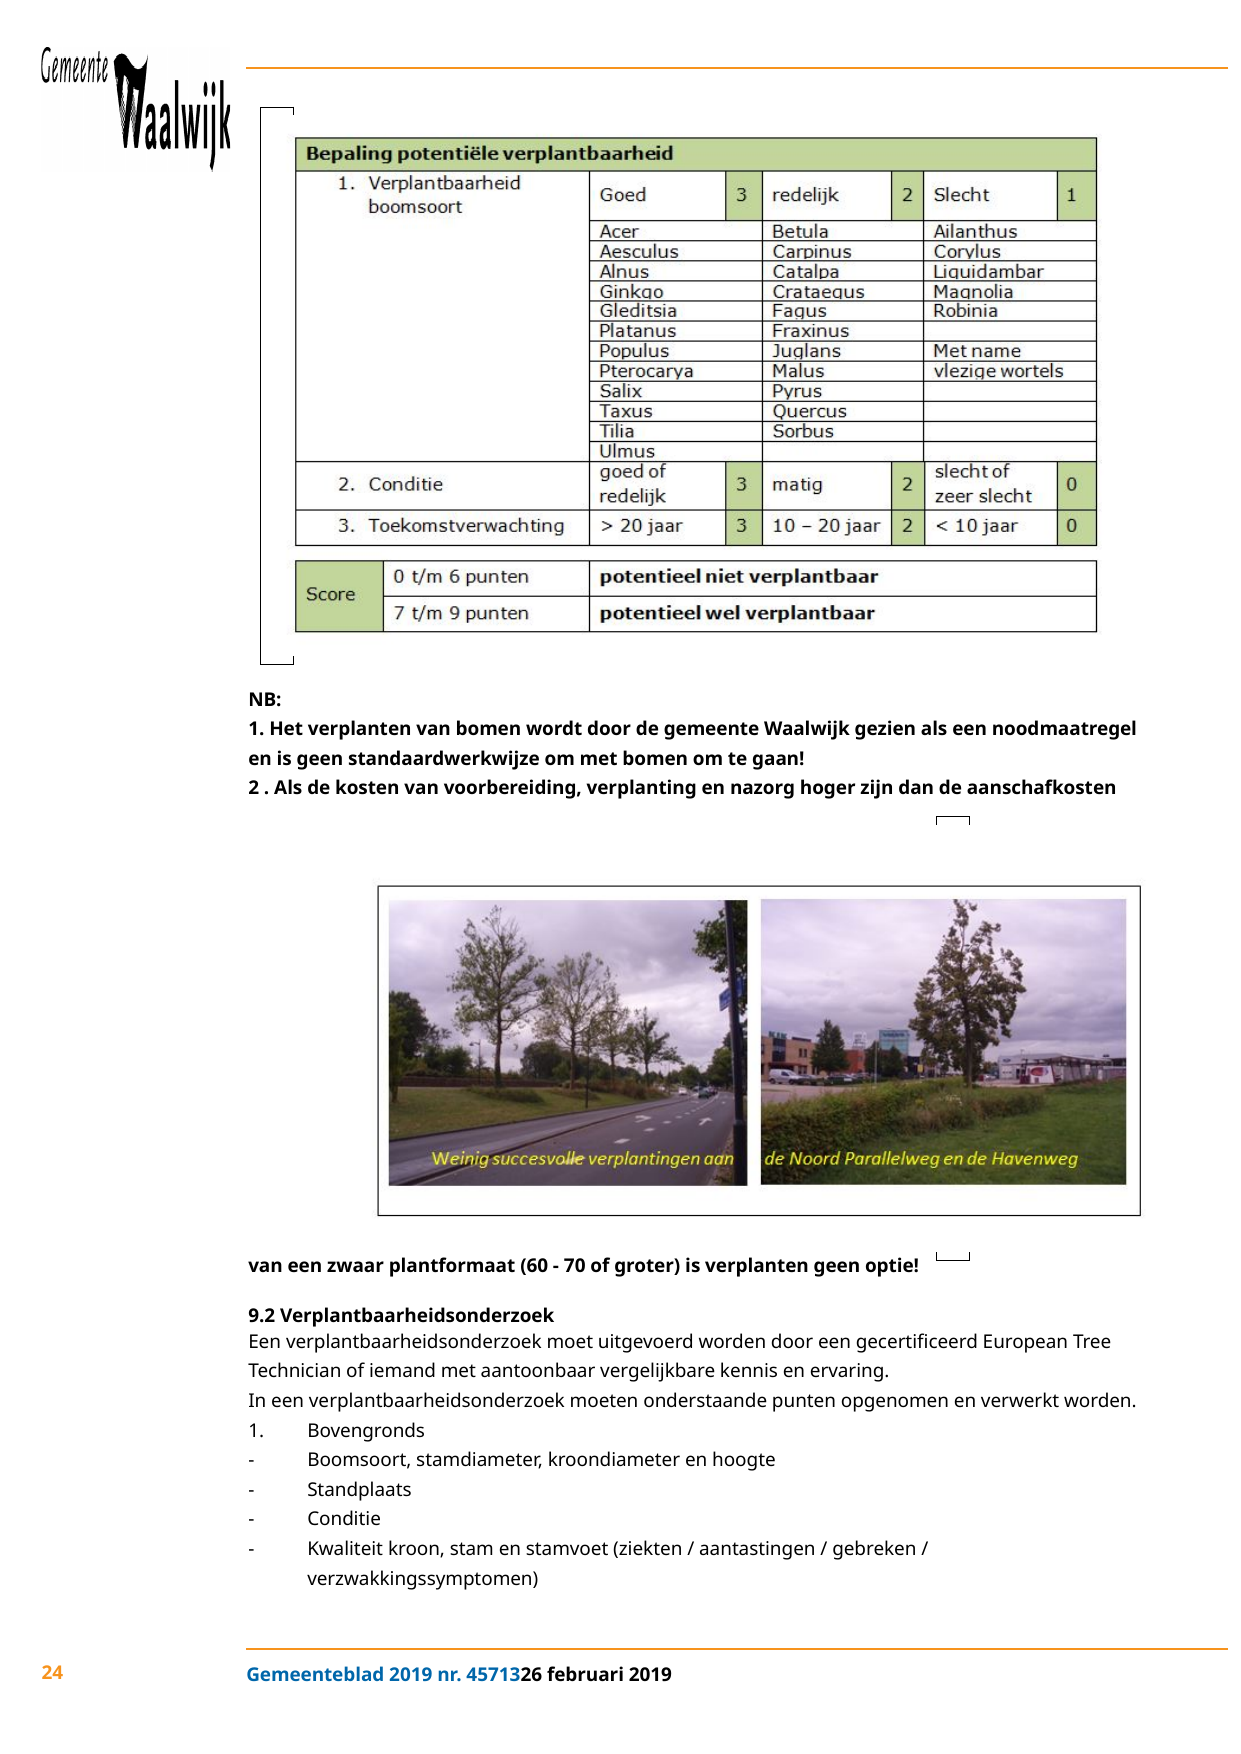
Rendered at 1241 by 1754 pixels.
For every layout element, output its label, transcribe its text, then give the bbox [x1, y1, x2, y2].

text 1. Het verplanten van bomen wordt door de gemeente Waalwijk gezien als een noodmaatregel en is geen standaardwerkwijze om met bomen om te gaan! [248, 715, 1152, 771]
text 9.2 Verplantbaarheidsonderzoek [248, 1302, 1152, 1328]
list Kwaliteit kroon, stam en stamvoet (ziekten / aantastingen / gebreken / verzwakkingssymptomen) [248, 1535, 1152, 1591]
text NB: [248, 686, 1152, 712]
picture [41, 47, 231, 172]
text In een verplantbaarheidsonderzoek moeten onderstaande punten opgenomen en verwerkt worden. [248, 1387, 1152, 1413]
picture [268, 115, 1173, 656]
list Boomsoort, stamdiameter, kroondiameter en hoogte [248, 1446, 1152, 1472]
text Een verplantbaarheidsonderzoek moet uitgevoerd worden door een gecertificeerd European Tree Technician of iemand met aantoonbaar vergelijkbare kennis en ervaring. [248, 1328, 1152, 1383]
list Conditie [248, 1506, 1152, 1531]
list Bovengronds [248, 1417, 1152, 1443]
list Standplaats [248, 1476, 1152, 1502]
picture [336, 825, 1240, 1252]
text 2 . Als de kosten van voorbereiding, verplanting en nazorg hoger zijn dan de aanschafkosten van een zwaar plantformaat (60 - 70 of groter) is verplanten geen optie! [248, 774, 1152, 1278]
